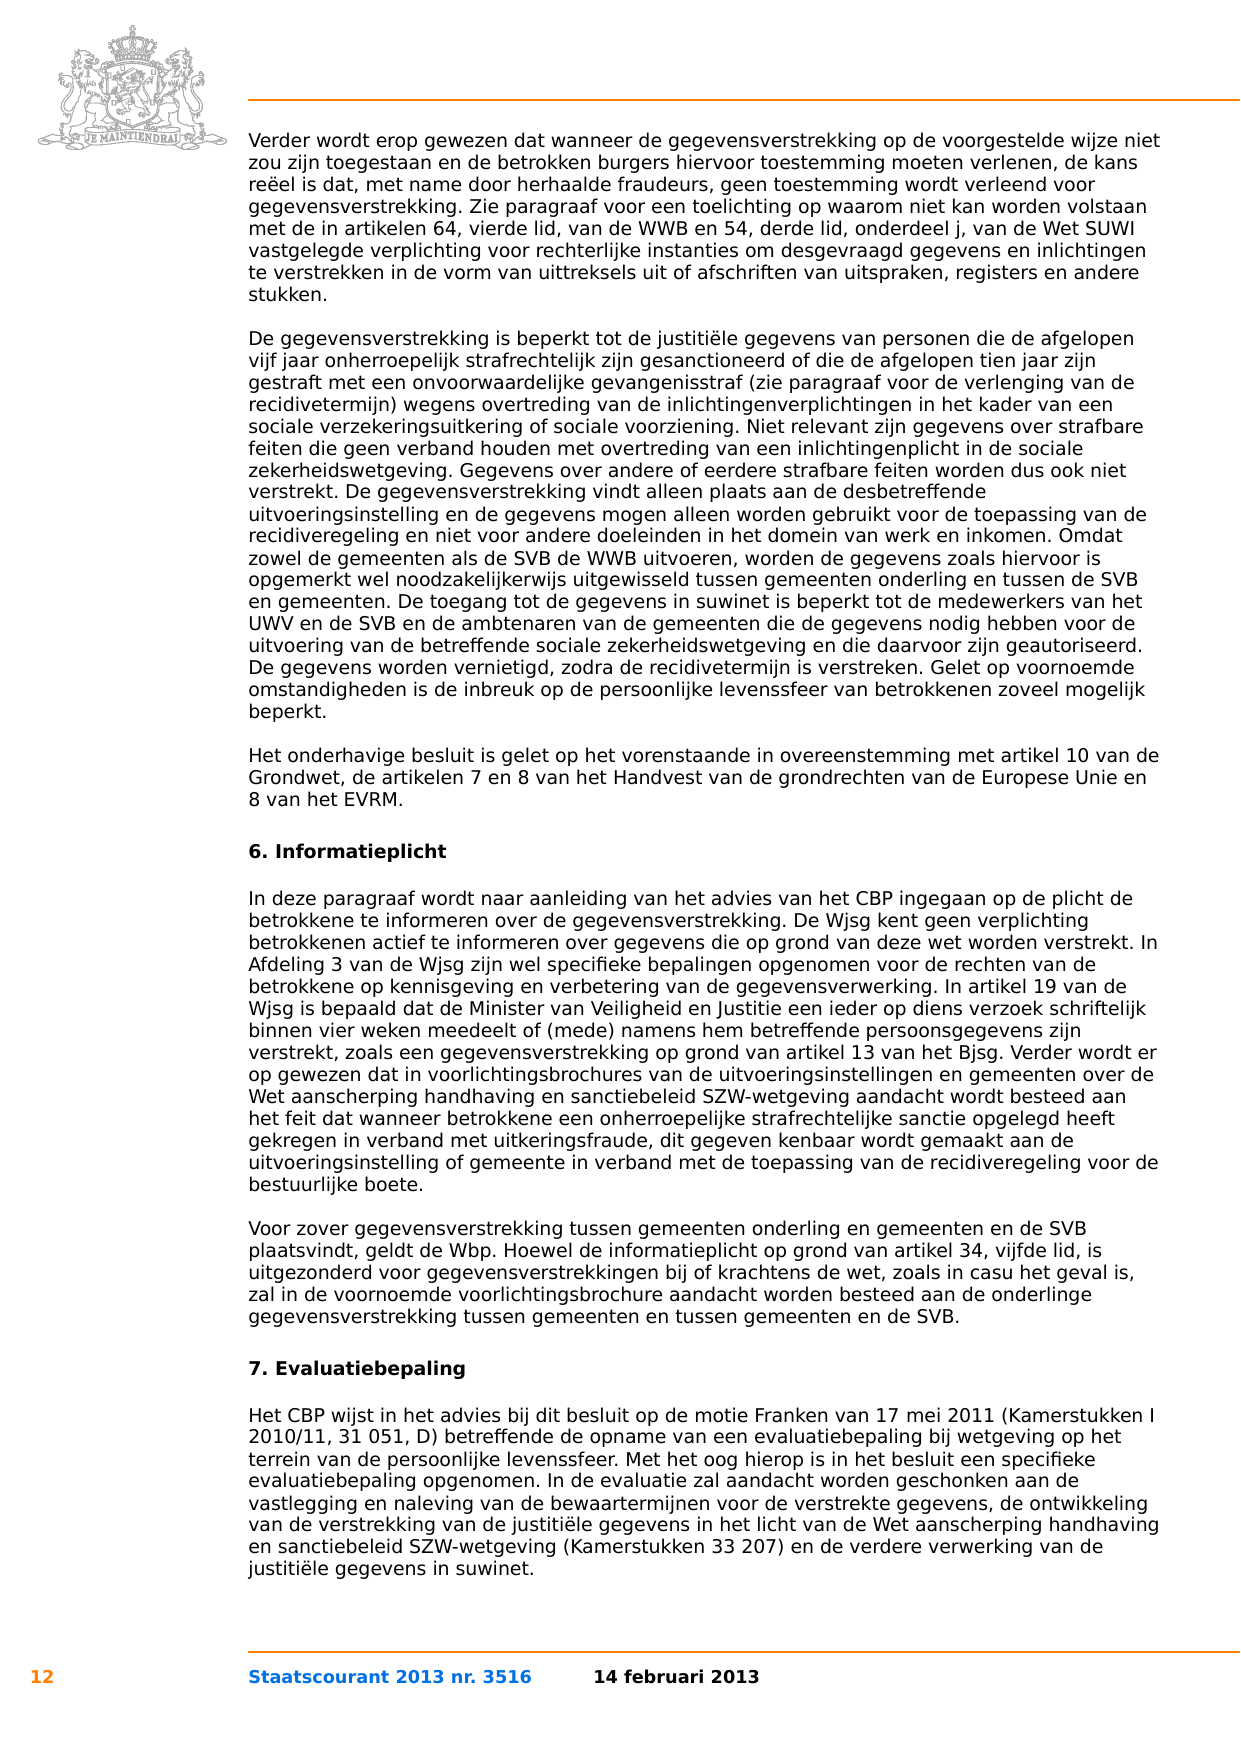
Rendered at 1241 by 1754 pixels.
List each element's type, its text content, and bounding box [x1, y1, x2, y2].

subtitle 7. Evaluatiebepaling [248, 1357, 1163, 1379]
picture [38, 25, 227, 150]
text Voor zover gegevensverstrekking tussen gemeenten onderling en gemeenten en de SVB plaatsvindt, geldt de Wbp. Hoewel de informatieplicht op grond van artikel 34, vijfde lid, is uitgezonderd voor gegevensverstrekkingen bij of krachtens de wet, zoals in casu het geval is, zal in de voornoemde voorlichtingsbrochure aandacht worden besteed aan de onderlinge gegevensverstrekking tussen gemeenten en tussen gemeenten en de SVB. [248, 1218, 1163, 1327]
text Het onderhavige besluit is gelet op het vorenstaande in overeenstemming met artikel 10 van de Grondwet, de artikelen 7 en 8 van het Handvest van de grondrechten van de Europese Unie en 8 van het EVRM. [248, 745, 1163, 811]
subtitle 6. Informatieplicht [248, 841, 1163, 863]
text De gegevensverstrekking is beperkt tot de justitiële gegevens van personen die de afgelopen vijf jaar onherroepelijk strafrechtelijk zijn gesanctioneerd of die de afgelopen tien jaar zijn gestraft met een onvoorwaardelijke gevangenisstraf (zie paragraaf voor de verlenging van de recidivetermijn) wegens overtreding van de inlichtingenverplichtingen in het kader van een sociale verzekeringsuitkering of sociale voorziening. Niet relevant zijn gegevens over strafbare feiten die geen verband houden met overtreding van een inlichtingenplicht in de sociale zekerheidswetgeving. Gegevens over andere of eerdere strafbare feiten worden dus ook niet verstrekt. De gegevensverstrekking vindt alleen plaats aan de desbetreffende uitvoeringsinstelling en de gegevens mogen alleen worden gebruikt voor de toepassing van de recidiveregeling en niet voor andere doeleinden in het domein van werk en inkomen. Omdat zowel de gemeenten als de SVB de WWB uitvoeren, worden de gegevens zoals hiervoor is opgemerkt wel noodzakelijkerwijs uitgewisseld tussen gemeenten onderling en tussen de SVB en gemeenten. De toegang tot de gegevens in suwinet is beperkt tot de medewerkers van het UWV en de SVB en de ambtenaren van de gemeenten die de gegevens nodig hebben voor de uitvoering van de betreffende sociale zekerheidswetgeving en die daarvoor zijn geautoriseerd. De gegevens worden vernietigd, zodra de recidivetermijn is verstreken. Gelet op voornoemde omstandigheden is de inbreuk op de persoonlijke levenssfeer van betrokkenen zoveel mogelijk beperkt. [248, 328, 1163, 723]
text In deze paragraaf wordt naar aanleiding van het advies van het CBP ingegaan op de plicht de betrokkene te informeren over de gegevensverstrekking. De Wjsg kent geen verplichting betrokkenen actief te informeren over gegevens die op grond van deze wet worden verstrekt. In Afdeling 3 van de Wjsg zijn wel specifieke bepalingen opgenomen voor de rechten van de betrokkene op kennisgeving en verbetering van de gegevensverwerking. In artikel 19 van de Wjsg is bepaald dat de Minister van Veiligheid en Justitie een ieder op diens verzoek schriftelijk binnen vier weken meedeelt of (mede) namens hem betreffende persoonsgegevens zijn verstrekt, zoals een gegevensverstrekking op grond van artikel 13 van het Bjsg. Verder wordt er op gewezen dat in voorlichtingsbrochures van de uitvoeringsinstellingen en gemeenten over de Wet aanscherping handhaving en sanctiebeleid SZW-wetgeving aandacht wordt besteed aan het feit dat wanneer betrokkene een onherroepelijke strafrechtelijke sanctie opgelegd heeft gekregen in verband met uitkeringsfraude, dit gegeven kenbaar wordt gemaakt aan de uitvoeringsinstelling of gemeente in verband met de toepassing van de recidiveregeling voor de bestuurlijke boete. [248, 888, 1163, 1196]
text Het CBP wijst in het advies bij dit besluit op de motie Franken van 17 mei 2011 (Kamerstukken I 2010/11, 31 051, D) betreffende de opname van een evaluatiebepaling bij wetgeving op het terrein van de persoonlijke levenssfeer. Met het oog hierop is in het besluit een specifieke evaluatiebepaling opgenomen. In de evaluatie zal aandacht worden geschonken aan de vastlegging en naleving van de bewaartermijnen voor de verstrekte gegevens, de ontwikkeling van de verstrekking van de justitiële gegevens in het licht van de Wet aanscherping handhaving en sanctiebeleid SZW-wetgeving (Kamerstukken 33 207) en de verdere verwerking van de justitiële gegevens in suwinet. [248, 1404, 1163, 1580]
text Verder wordt erop gewezen dat wanneer de gegevensverstrekking op de voorgestelde wijze niet zou zijn toegestaan en de betrokken burgers hiervoor toestemming moeten verlenen, de kans reëel is dat, met name door herhaalde fraudeurs, geen toestemming wordt verleend voor gegevensverstrekking. Zie paragraaf voor een toelichting op waarom niet kan worden volstaan met de in artikelen 64, vierde lid, van de WWB en 54, derde lid, onderdeel j, van de Wet SUWI vastgelegde verplichting voor rechterlijke instanties om desgevraagd gegevens en inlichtingen te verstrekken in de vorm van uittreksels uit of afschriften van uitspraken, registers en andere stukken. [248, 130, 1163, 306]
